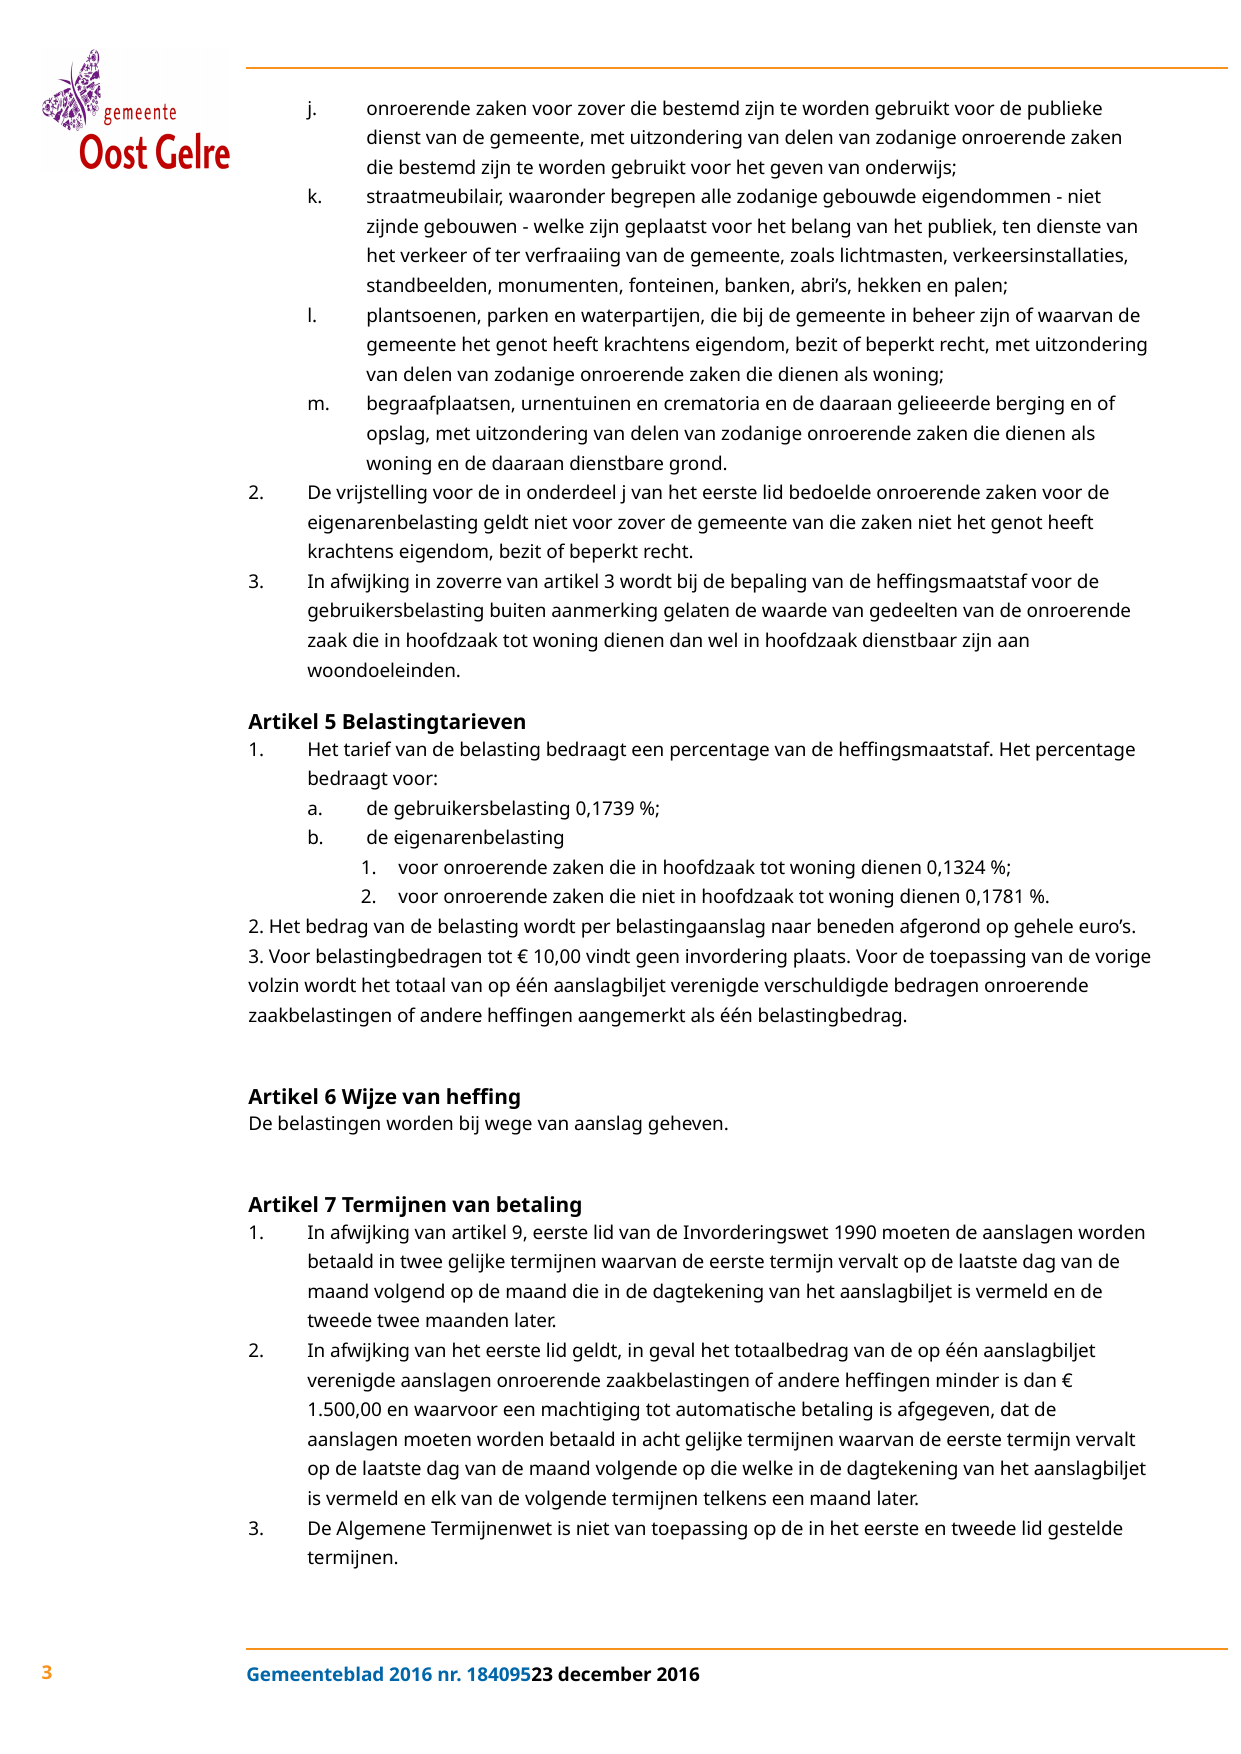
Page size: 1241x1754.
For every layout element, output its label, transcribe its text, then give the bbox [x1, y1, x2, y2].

list voor onroerende zaken die in hoofdzaak tot woning dienen 0,1324 %; [361, 854, 1152, 880]
list De vrijstelling voor de in onderdeel j van het eerste lid bedoelde onroerende zaken voor de eigenarenbelasting geldt niet voor zover de gemeente van die zaken niet het genot heeft krachtens eigendom, bezit of beperkt recht. [248, 479, 1152, 564]
text Artikel 7 Termijnen van betaling [248, 1190, 1152, 1219]
list de eigenarenbelasting [307, 824, 1152, 850]
list Het tarief van de belasting bedraagt een percentage van de heffingsmaatstaf. Het percentage bedraagt voor: [248, 736, 1152, 791]
picture [41, 47, 231, 172]
text 3. Voor belastingbedragen tot € 10,00 vindt geen invordering plaats. Voor de toepassing van de vorige volzin wordt het totaal van op één aanslagbiljet verenigde verschuldigde bedragen onroerende zaakbelastingen of andere heffingen aangemerkt als één belastingbedrag. [248, 943, 1152, 1028]
text 2. Het bedrag van de belasting wordt per belastingaanslag naar beneden afgerond op gehele euro’s. [248, 913, 1152, 939]
list In afwijking van het eerste lid geldt, in geval het totaalbedrag van de op één aanslagbiljet verenigde aanslagen onroerende zaakbelastingen of andere heffingen minder is dan € 1.500,00 en waarvoor een machtiging tot automatische betaling is afgegeven, dat de aanslagen moeten worden betaald in acht gelijke termijnen waarvan de eerste termijn vervalt op de laatste dag van de maand volgende op die welke in de dagtekening van het aanslagbiljet is vermeld en elk van de volgende termijnen telkens een maand later. [248, 1337, 1152, 1511]
list de gebruikersbelasting 0,1739 %; [307, 795, 1152, 821]
text Artikel 6 Wijze van heffing [248, 1082, 1152, 1110]
list begraafplaatsen, urnentuinen en crematoria en de daaraan gelieeerde berging en of opslag, met uitzondering van delen van zodanige onroerende zaken die dienen als woning en de daaraan dienstbare grond. [307, 391, 1152, 476]
list onroerende zaken voor zover die bestemd zijn te worden gebruikt voor de publieke dienst van de gemeente, met uitzondering van delen van zodanige onroerende zaken die bestemd zijn te worden gebruikt voor het geven van onderwijs; [307, 95, 1152, 180]
text De belastingen worden bij wege van aanslag geheven. [248, 1110, 1152, 1136]
list De Algemene Termijnenwet is niet van toepassing op de in het eerste en tweede lid gestelde termijnen. [248, 1515, 1152, 1570]
list In afwijking in zoverre van artikel 3 wordt bij de bepaling van de heffingsmaatstaf voor de gebruikersbelasting buiten aanmerking gelaten de waarde van gedeelten van de onroerende zaak die in hoofdzaak tot woning dienen dan wel in hoofdzaak dienstbaar zijn aan woondoeleinden. [248, 568, 1152, 683]
list In afwijking van artikel 9, eerste lid van de Invorderingswet 1990 moeten de aanslagen worden betaald in twee gelijke termijnen waarvan de eerste termijn vervalt op de laatste dag van de maand volgend op de maand die in de dagtekening van het aanslagbiljet is vermeld en de tweede twee maanden later. [248, 1219, 1152, 1333]
list plantsoenen, parken en waterpartijen, die bij de gemeente in beheer zijn of waarvan de gemeente het genot heeft krachtens eigendom, bezit of beperkt recht, met uitzondering van delen van zodanige onroerende zaken die dienen als woning; [307, 302, 1152, 387]
list voor onroerende zaken die niet in hoofdzaak tot woning dienen 0,1781 %. [361, 884, 1152, 909]
list straatmeubilair, waaronder begrepen alle zodanige gebouwde eigendommen - niet zijnde gebouwen - welke zijn geplaatst voor het belang van het publiek, ten dienste van het verkeer of ter verfraaiing van de gemeente, zoals lichtmasten, verkeersinstallaties, standbeelden, monumenten, fonteinen, banken, abri’s, hekken en palen; [307, 183, 1152, 298]
text Artikel 5 Belastingtarieven [248, 707, 1152, 736]
